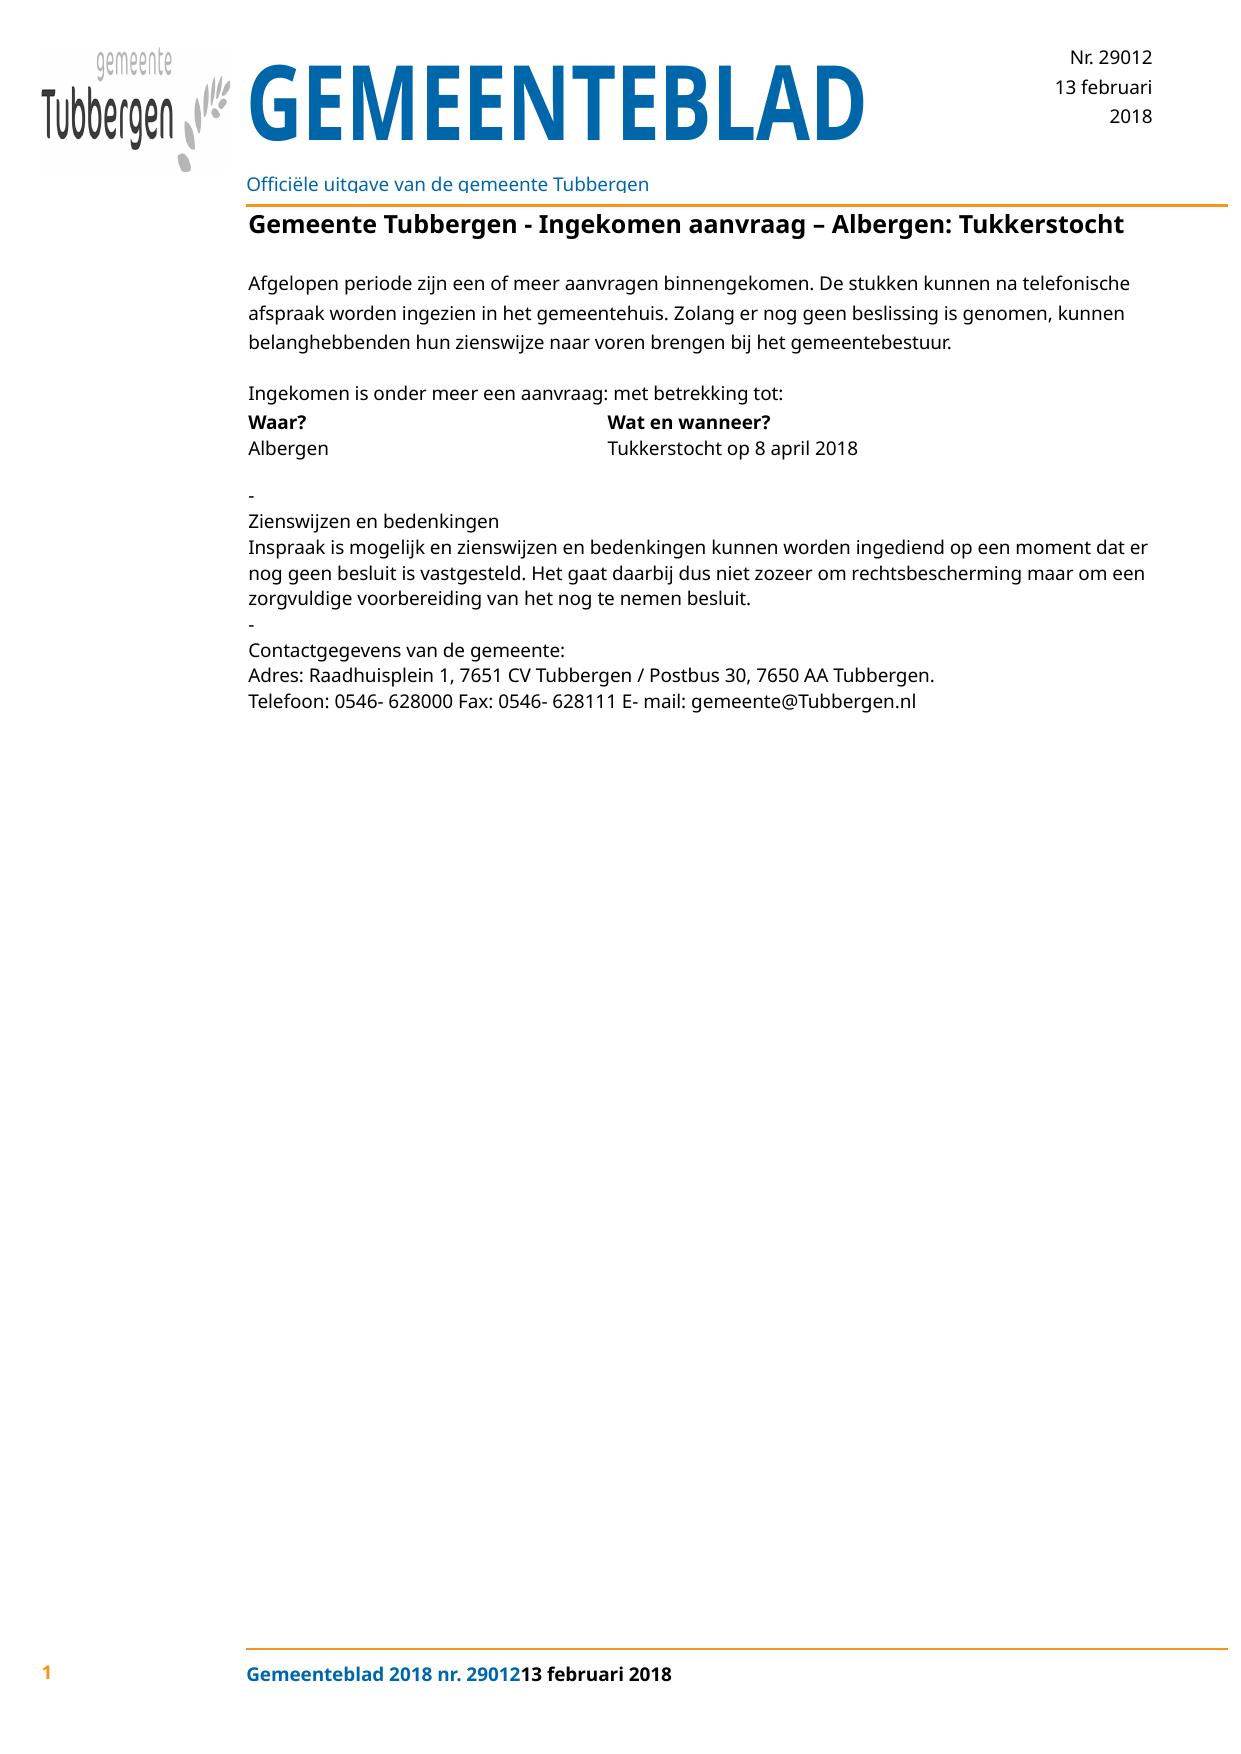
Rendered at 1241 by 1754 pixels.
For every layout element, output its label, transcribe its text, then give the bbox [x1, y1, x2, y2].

text Contactgegevens van de gemeente: [248, 637, 1152, 663]
table_header Waar? [248, 410, 607, 435]
text Zienswijzen en bedenkingen [248, 508, 1152, 534]
text Adres: Raadhuisplein 1, 7651 CV Tubbergen / Postbus 30, 7650 AA Tubbergen. [248, 663, 1152, 688]
table_cell Albergen [248, 435, 607, 461]
text Telefoon: 0546- 628000 Fax: 0546- 628111 E- mail: gemeente@Tubbergen.nl [248, 688, 1152, 714]
text Afgelopen periode zijn een of meer aanvragen binnengekomen. De stukken kunnen na telefonische afspraak worden ingezien in het gemeentehuis. Zolang er nog geen beslissing is genomen, kunnen belanghebbenden hun zienswijze naar voren brengen bij het gemeentebestuur. [248, 270, 1152, 355]
picture [41, 47, 231, 172]
table_cell Tukkerstocht op 8 april 2018 [608, 435, 1152, 461]
text - [248, 482, 1152, 508]
text - [248, 611, 1152, 637]
table_header Wat en wanneer? [608, 410, 1152, 435]
text Inspraak is mogelijk en zienswijzen en bedenkingen kunnen worden ingediend op een moment dat er nog geen besluit is vastgesteld. Het gaat daarbij dus niet zozeer om rechtsbescherming maar om een zorgvuldige voorbereiding van het nog te nemen besluit. [248, 534, 1152, 611]
text Gemeente Tubbergen - Ingekomen aanvraag – Albergen: Tukkerstocht [248, 207, 1152, 241]
text Ingekomen is onder meer een aanvraag: met betrekking tot: [248, 380, 1152, 406]
